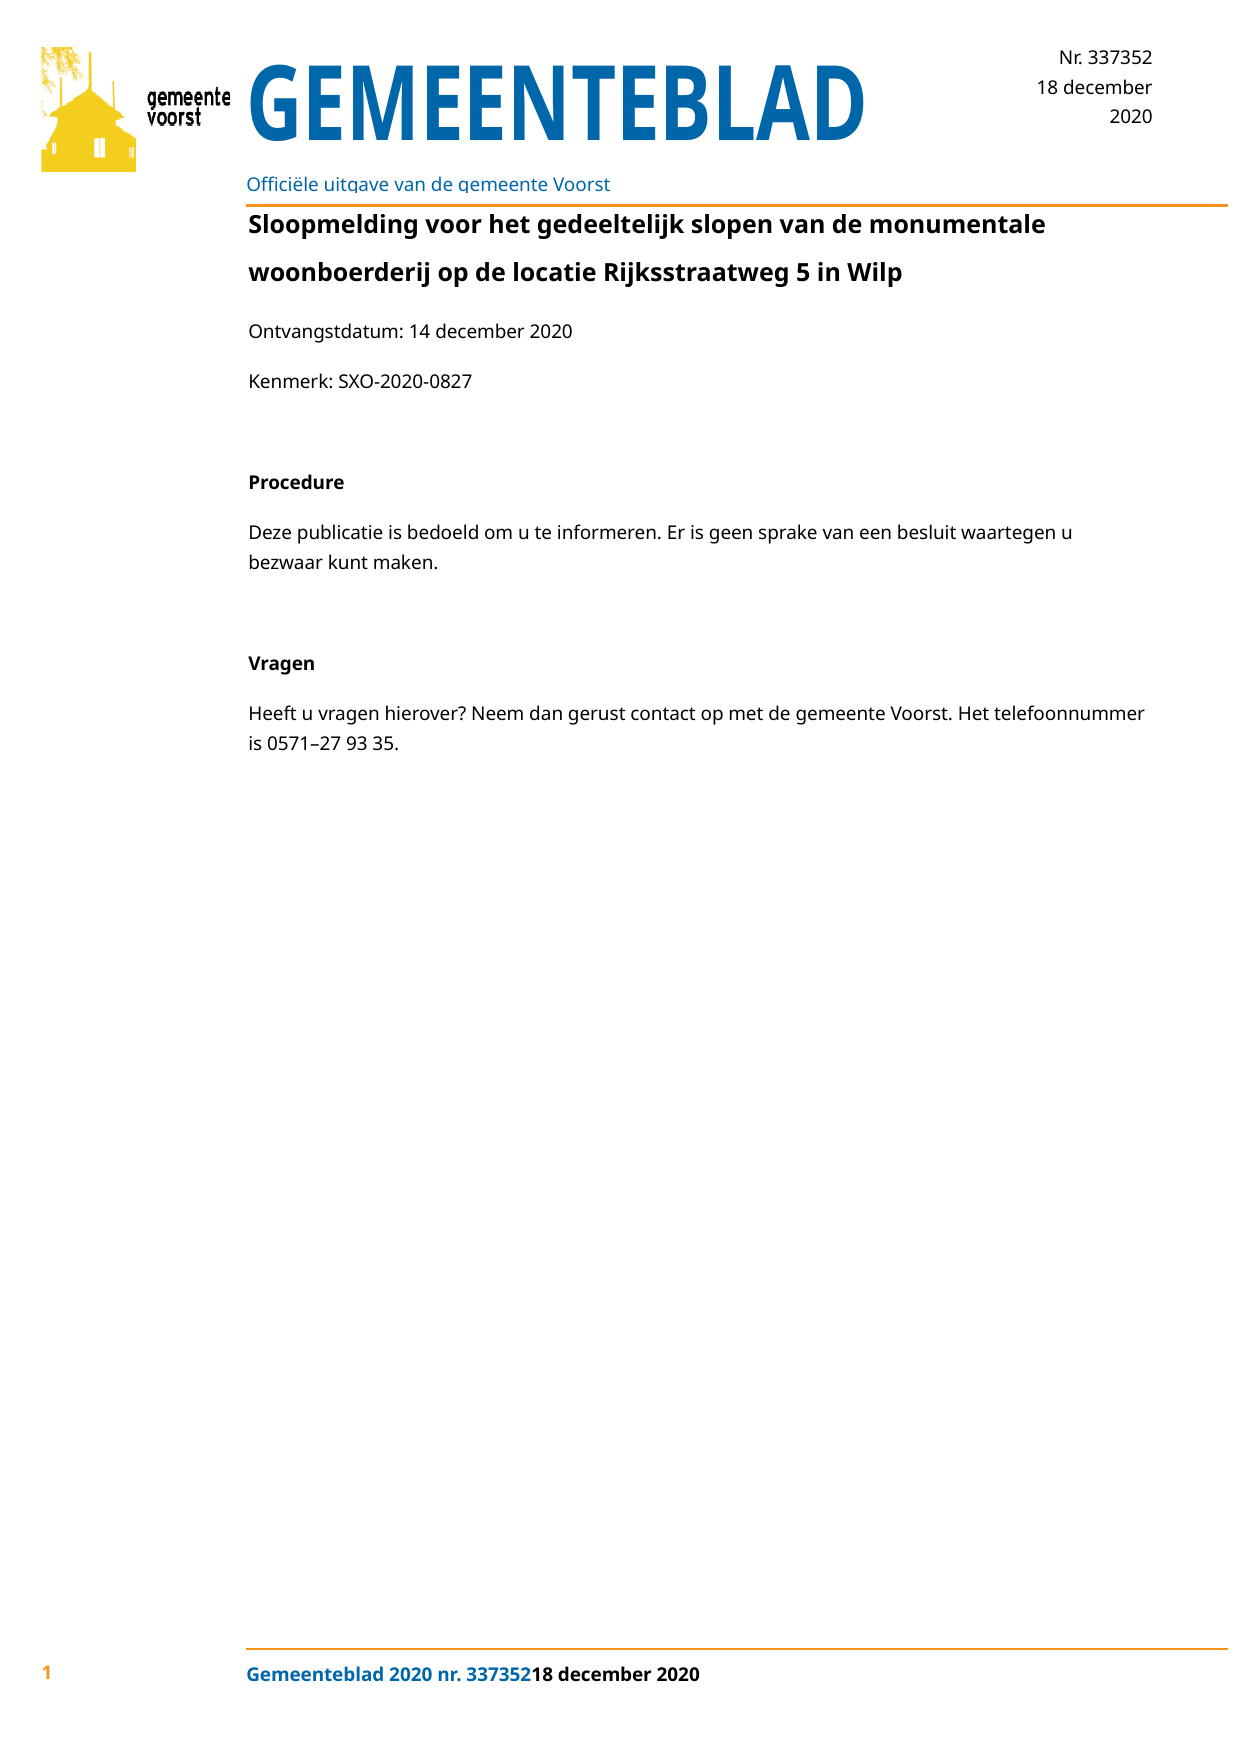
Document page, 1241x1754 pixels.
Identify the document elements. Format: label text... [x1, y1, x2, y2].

text Heeft u vragen hierover? Neem dan gerust contact op met de gemeente Voorst. Het telefoonnummer is 0571–27 93 35. [248, 700, 1152, 756]
text Procedure [248, 469, 1152, 495]
text Ontvangstdatum: 14 december 2020 [248, 318, 1152, 344]
text Deze publicatie is bedoeld om u te informeren. Er is geen sprake van een besluit waartegen u bezwaar kunt maken. [248, 519, 1152, 575]
text Vragen [248, 650, 1152, 676]
text Kenmerk: SXO-2020-0827 [248, 368, 1152, 394]
picture [41, 47, 231, 172]
text Sloopmelding voor het gedeeltelijk slopen van de monumentale woonboerderij op de locatie Rijksstraatweg 5 in Wilp [248, 207, 1152, 288]
